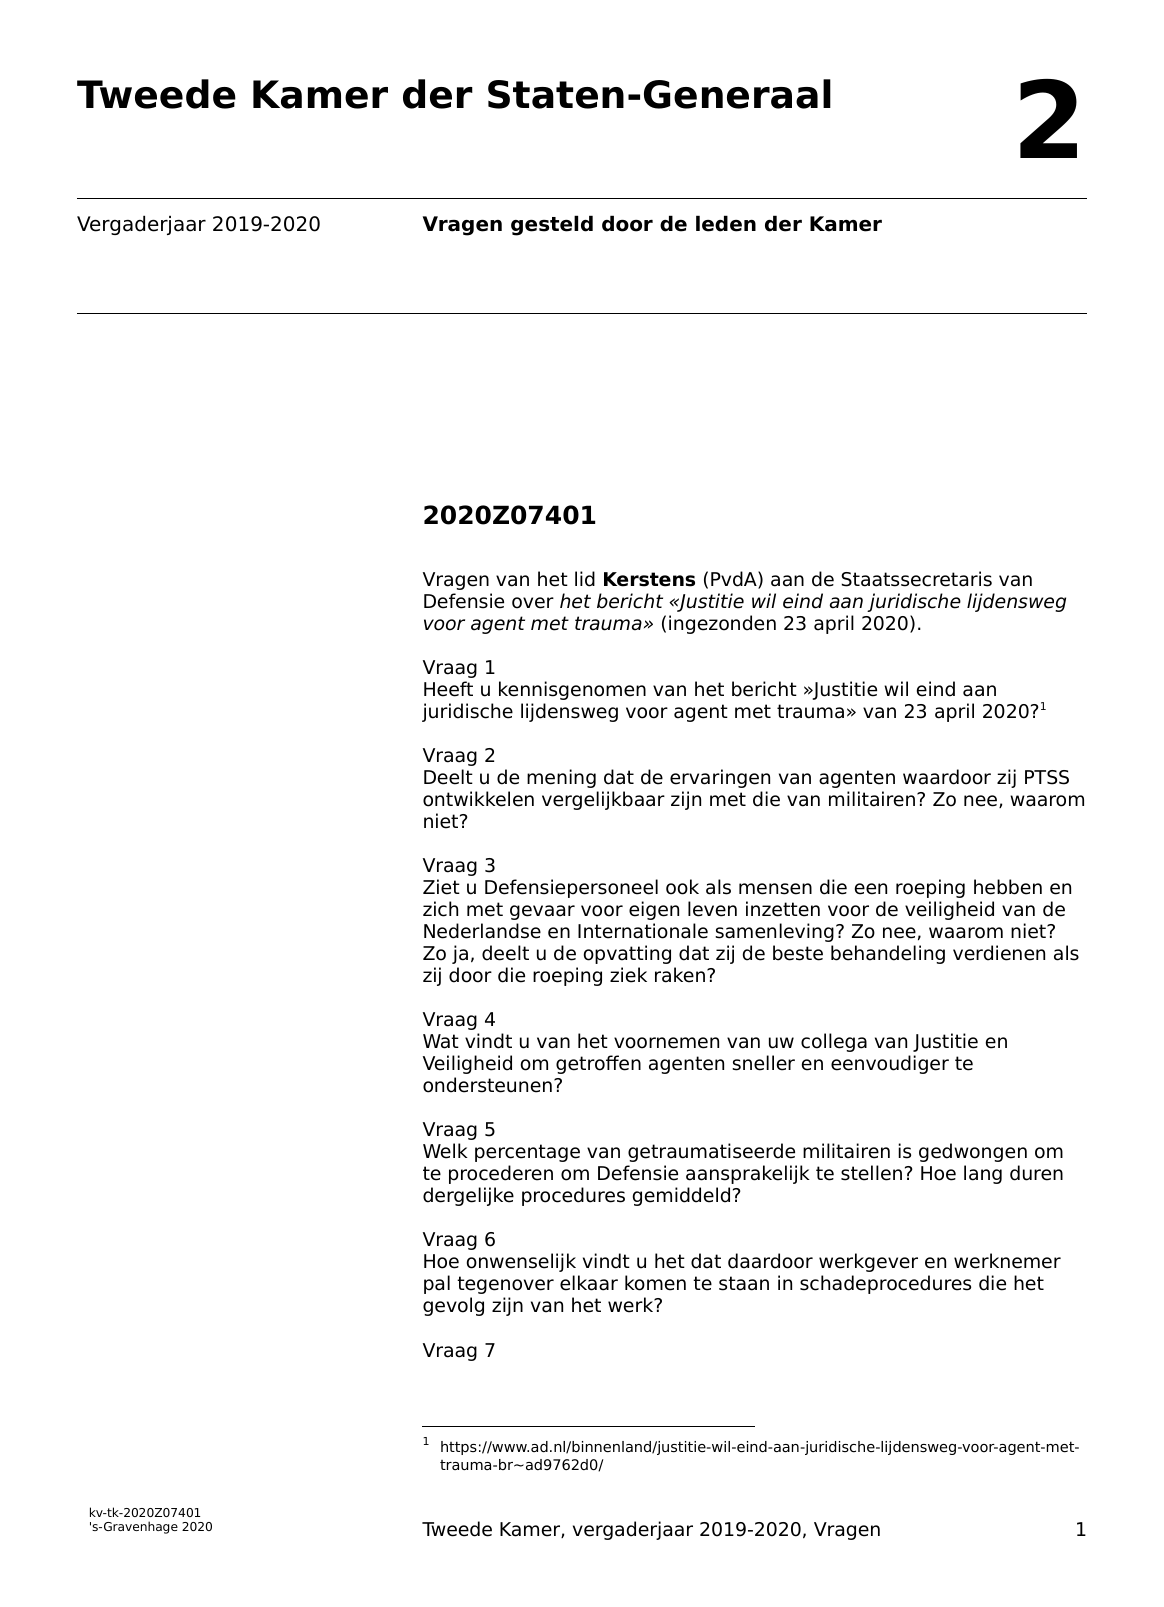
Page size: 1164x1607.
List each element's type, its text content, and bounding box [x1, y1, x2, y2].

text kv-tk-2020Z07401 [88, 1506, 323, 1520]
text Vragen van het lid Kerstens (PvdA) aan de Staatssecretaris van Defensie over het bericht «Justitie wil eind aan juridische lijdensweg voor agent met trauma» (ingezonden 23 april 2020). [422, 569, 1087, 635]
text Ziet u Defensiepersoneel ook als mensen die een roeping hebben en zich met gevaar voor eigen leven inzetten voor de veiligheid van de Nederlandse en Internationale samenleving? Zo nee, waarom niet? Zo ja, deelt u de opvatting dat zij de beste behandeling verdienen als zij door die roeping ziek raken? [422, 877, 1087, 987]
text Vraag 7 [422, 1339, 1087, 1361]
text Deelt u de mening dat de ervaringen van agenten waardoor zij PTSS ontwikkelen vergelijkbaar zijn met die van militairen? Zo nee, waarom niet? [422, 767, 1087, 833]
text Welk percentage van getraumatiseerde militairen is gedwongen om te procederen om Defensie aansprakelijk te stellen? Hoe lang duren dergelijke procedures gemiddeld? [422, 1141, 1087, 1207]
text Vraag 6 [422, 1229, 1087, 1251]
text 's-Gravenhage 2020 [88, 1520, 323, 1534]
text Heeft u kennisgenomen van het bericht »Justitie wil eind aan juridische lijdensweg voor agent met trauma» van 23 april 2020? [422, 679, 1087, 723]
text Wat vindt u van het voornemen van uw collega van Justitie en Veiligheid om getroffen agenten sneller en eenvoudiger te ondersteunen? [422, 1031, 1087, 1097]
table_cell Vergaderjaar 2019-2020 [77, 199, 422, 313]
table_header Tweede Kamer der Staten-Generaal [77, 59, 886, 198]
table_cell Vragen gesteld door de leden der Kamer [422, 199, 1087, 313]
text Vraag 4 [422, 1009, 1087, 1031]
table_header 2 [886, 59, 1087, 198]
text Vraag 1 [422, 657, 1087, 679]
text Vraag 3 [422, 855, 1087, 877]
text Vraag 2 [422, 745, 1087, 767]
text 2020Z07401 [422, 501, 1087, 531]
text Hoe onwenselijk vindt u het dat daardoor werkgever en werknemer pal tegenover elkaar komen te staan in schadeprocedures die het gevolg zijn van het werk? [422, 1251, 1087, 1317]
text https://www.ad.nl/binnenland/justitie-wil-eind-aan-juridische-lijdensweg-voor-agent-met-trauma-br~ad9762d0/ [422, 1435, 1087, 1474]
text Vraag 5 [422, 1119, 1087, 1141]
